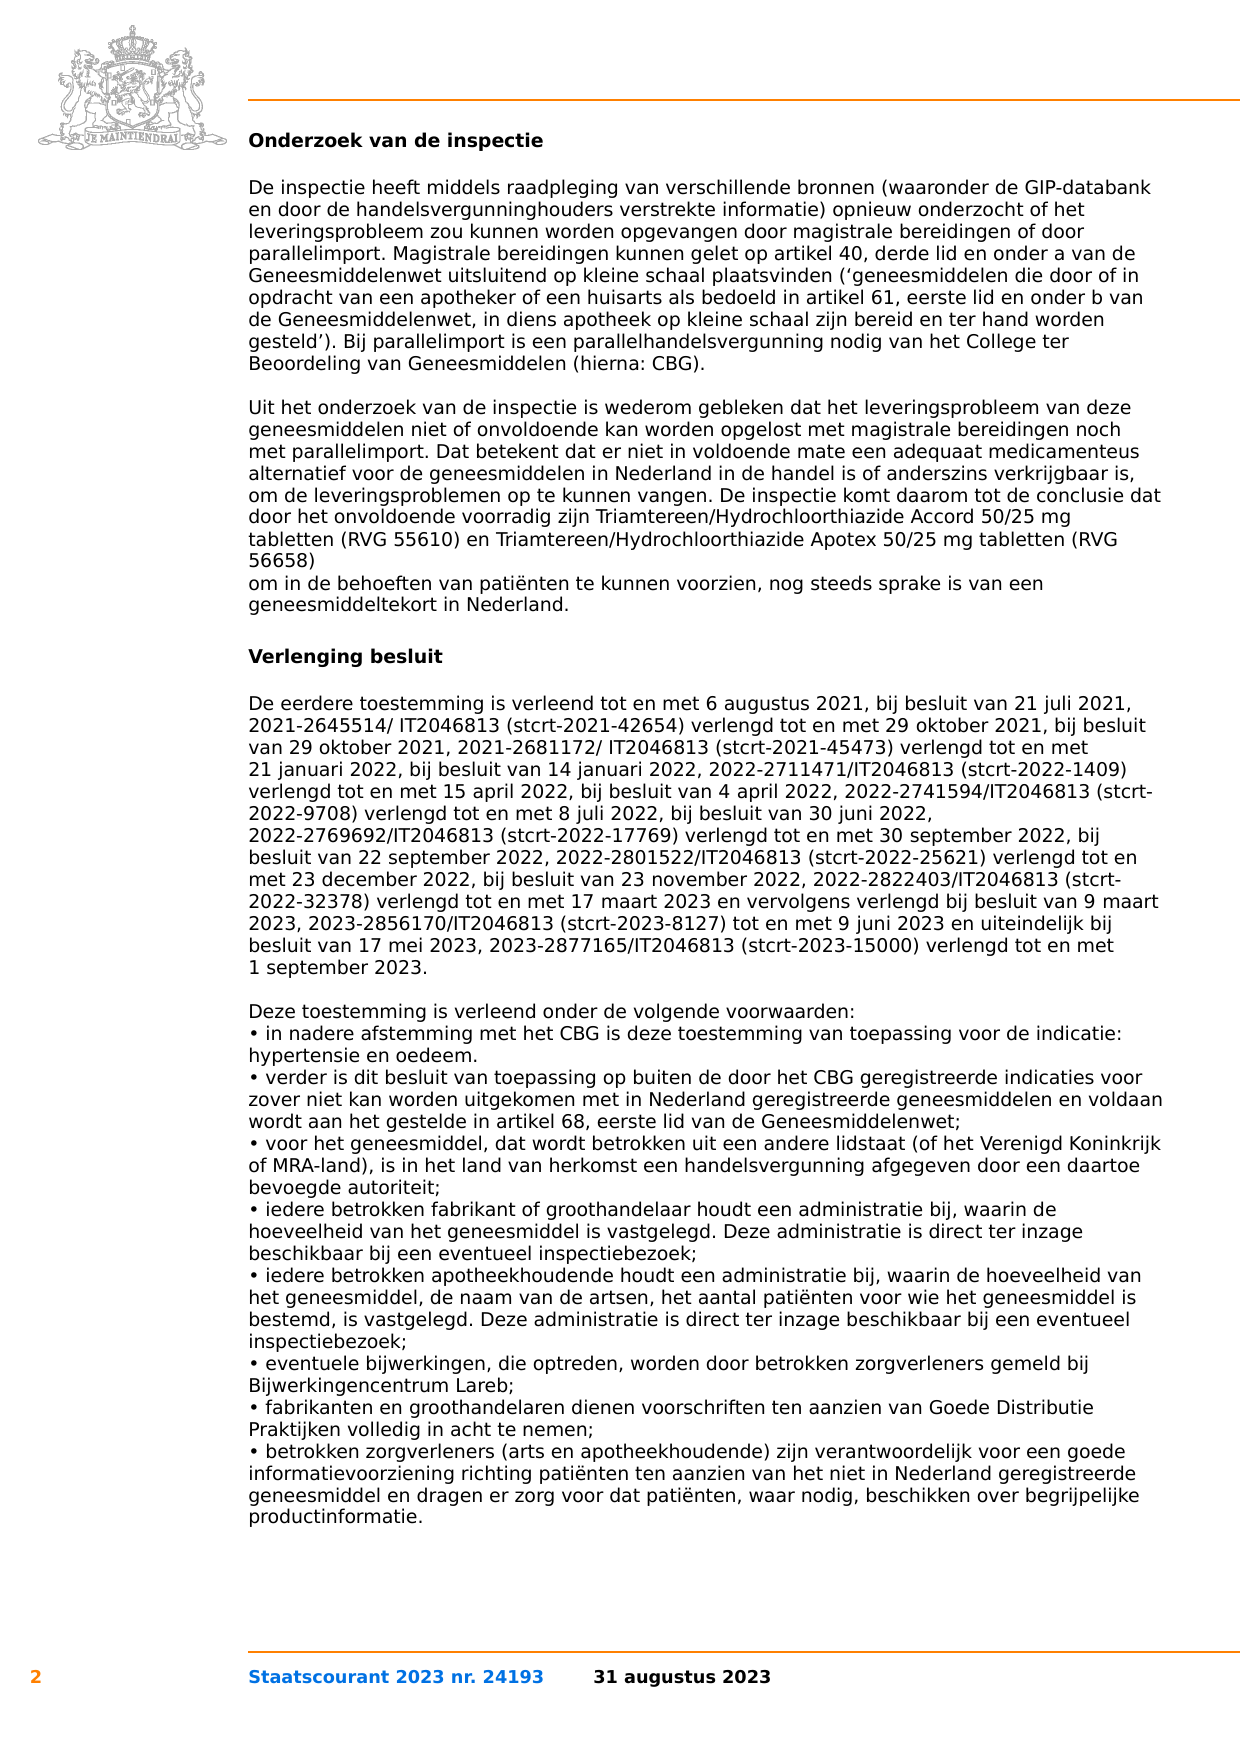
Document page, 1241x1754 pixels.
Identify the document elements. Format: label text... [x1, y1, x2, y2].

text • voor het geneesmiddel, dat wordt betrokken uit een andere lidstaat (of het Verenigd Koninkrijk of MRA-land), is in het land van herkomst een handelsvergunning afgegeven door een daartoe bevoegde autoriteit; [248, 1133, 1163, 1199]
text • iedere betrokken fabrikant of groothandelaar houdt een administratie bij, waarin de hoeveelheid van het geneesmiddel is vastgelegd. Deze administratie is direct ter inzage beschikbaar bij een eventueel inspectiebezoek; [248, 1199, 1163, 1265]
text Uit het onderzoek van de inspectie is wederom gebleken dat het leveringsprobleem van deze geneesmiddelen niet of onvoldoende kan worden opgelost met magistrale bereidingen noch met parallelimport. Dat betekent dat er niet in voldoende mate een adequaat medicamenteus alternatief voor de geneesmiddelen in Nederland in de handel is of anderszins verkrijgbaar is, om de leveringsproblemen op te kunnen vangen. De inspectie komt daarom tot de conclusie dat door het onvoldoende voorradig zijn Triamtereen/Hydrochloorthiazide Accord 50/25 mg tabletten (RVG 55610) en Triamtereen/Hydrochloorthiazide Apotex 50/25 mg tabletten (RVG 56658) [248, 397, 1163, 572]
text • betrokken zorgverleners (arts en apotheekhoudende) zijn verantwoordelijk voor een goede informatievoorziening richting patiënten ten aanzien van het niet in Nederland geregistreerde geneesmiddel en dragen er zorg voor dat patiënten, waar nodig, beschikken over begrijpelijke productinformatie. [248, 1441, 1163, 1528]
text De eerdere toestemming is verleend tot en met 6 augustus 2021, bij besluit van 21 juli 2021, 2021-2645514/ IT2046813 (stcrt-2021-42654) verlengd tot en met 29 oktober 2021, bij besluit van 29 oktober 2021, 2021-2681172/ IT2046813 (stcrt-2021-45473) verlengd tot en met 21 januari 2022, bij besluit van 14 januari 2022, 2022-2711471/IT2046813 (stcrt-2022-1409) verlengd tot en met 15 april 2022, bij besluit van 4 april 2022, 2022-2741594/IT2046813 (stcrt-2022-9708) verlengd tot en met 8 juli 2022, bij besluit van 30 juni 2022, 2022-2769692/IT2046813 (stcrt-2022-17769) verlengd tot en met 30 september 2022, bij besluit van 22 september 2022, 2022-2801522/IT2046813 (stcrt-2022-25621) verlengd tot en met 23 december 2022, bij besluit van 23 november 2022, 2022-2822403/IT2046813 (stcrt-2022-32378) verlengd tot en met 17 maart 2023 en vervolgens verlengd bij besluit van 9 maart 2023, 2023-2856170/IT2046813 (stcrt-2023-8127) tot en met 9 juni 2023 en uiteindelijk bij besluit van 17 mei 2023, 2023-2877165/IT2046813 (stcrt-2023-15000) verlengd tot en met 1 september 2023. [248, 693, 1163, 979]
text • verder is dit besluit van toepassing op buiten de door het CBG geregistreerde indicaties voor zover niet kan worden uitgekomen met in Nederland geregistreerde geneesmiddelen en voldaan wordt aan het gestelde in artikel 68, eerste lid van de Geneesmiddelenwet; [248, 1067, 1163, 1133]
subtitle Verlenging besluit [248, 646, 1163, 668]
text Deze toestemming is verleend onder de volgende voorwaarden: [248, 1001, 1163, 1023]
text om in de behoeften van patiënten te kunnen voorzien, nog steeds sprake is van een geneesmiddeltekort in Nederland. [248, 572, 1163, 616]
text • fabrikanten en groothandelaren dienen voorschriften ten aanzien van Goede Distributie Praktijken volledig in acht te nemen; [248, 1397, 1163, 1441]
picture [38, 25, 227, 150]
text De inspectie heeft middels raadpleging van verschillende bronnen (waaronder de GIP-databank en door de handelsvergunninghouders verstrekte informatie) opnieuw onderzocht of het leveringsprobleem zou kunnen worden opgevangen door magistrale bereidingen of door parallelimport. Magistrale bereidingen kunnen gelet op artikel 40, derde lid en onder a van de Geneesmiddelenwet uitsluitend op kleine schaal plaatsvinden (‘geneesmiddelen die door of in opdracht van een apotheker of een huisarts als bedoeld in artikel 61, eerste lid en onder b van de Geneesmiddelenwet, in diens apotheek op kleine schaal zijn bereid en ter hand worden gesteld’). Bij parallelimport is een parallelhandelsvergunning nodig van het College ter Beoordeling van Geneesmiddelen (hierna: CBG). [248, 177, 1163, 375]
text • in nadere afstemming met het CBG is deze toestemming van toepassing voor de indicatie: hypertensie en oedeem. [248, 1023, 1163, 1067]
text • eventuele bijwerkingen, die optreden, worden door betrokken zorgverleners gemeld bij Bijwerkingencentrum Lareb; [248, 1353, 1163, 1397]
subtitle Onderzoek van de inspectie [248, 130, 1163, 152]
text • iedere betrokken apotheekhoudende houdt een administratie bij, waarin de hoeveelheid van het geneesmiddel, de naam van de artsen, het aantal patiënten voor wie het geneesmiddel is bestemd, is vastgelegd. Deze administratie is direct ter inzage beschikbaar bij een eventueel inspectiebezoek; [248, 1265, 1163, 1353]
